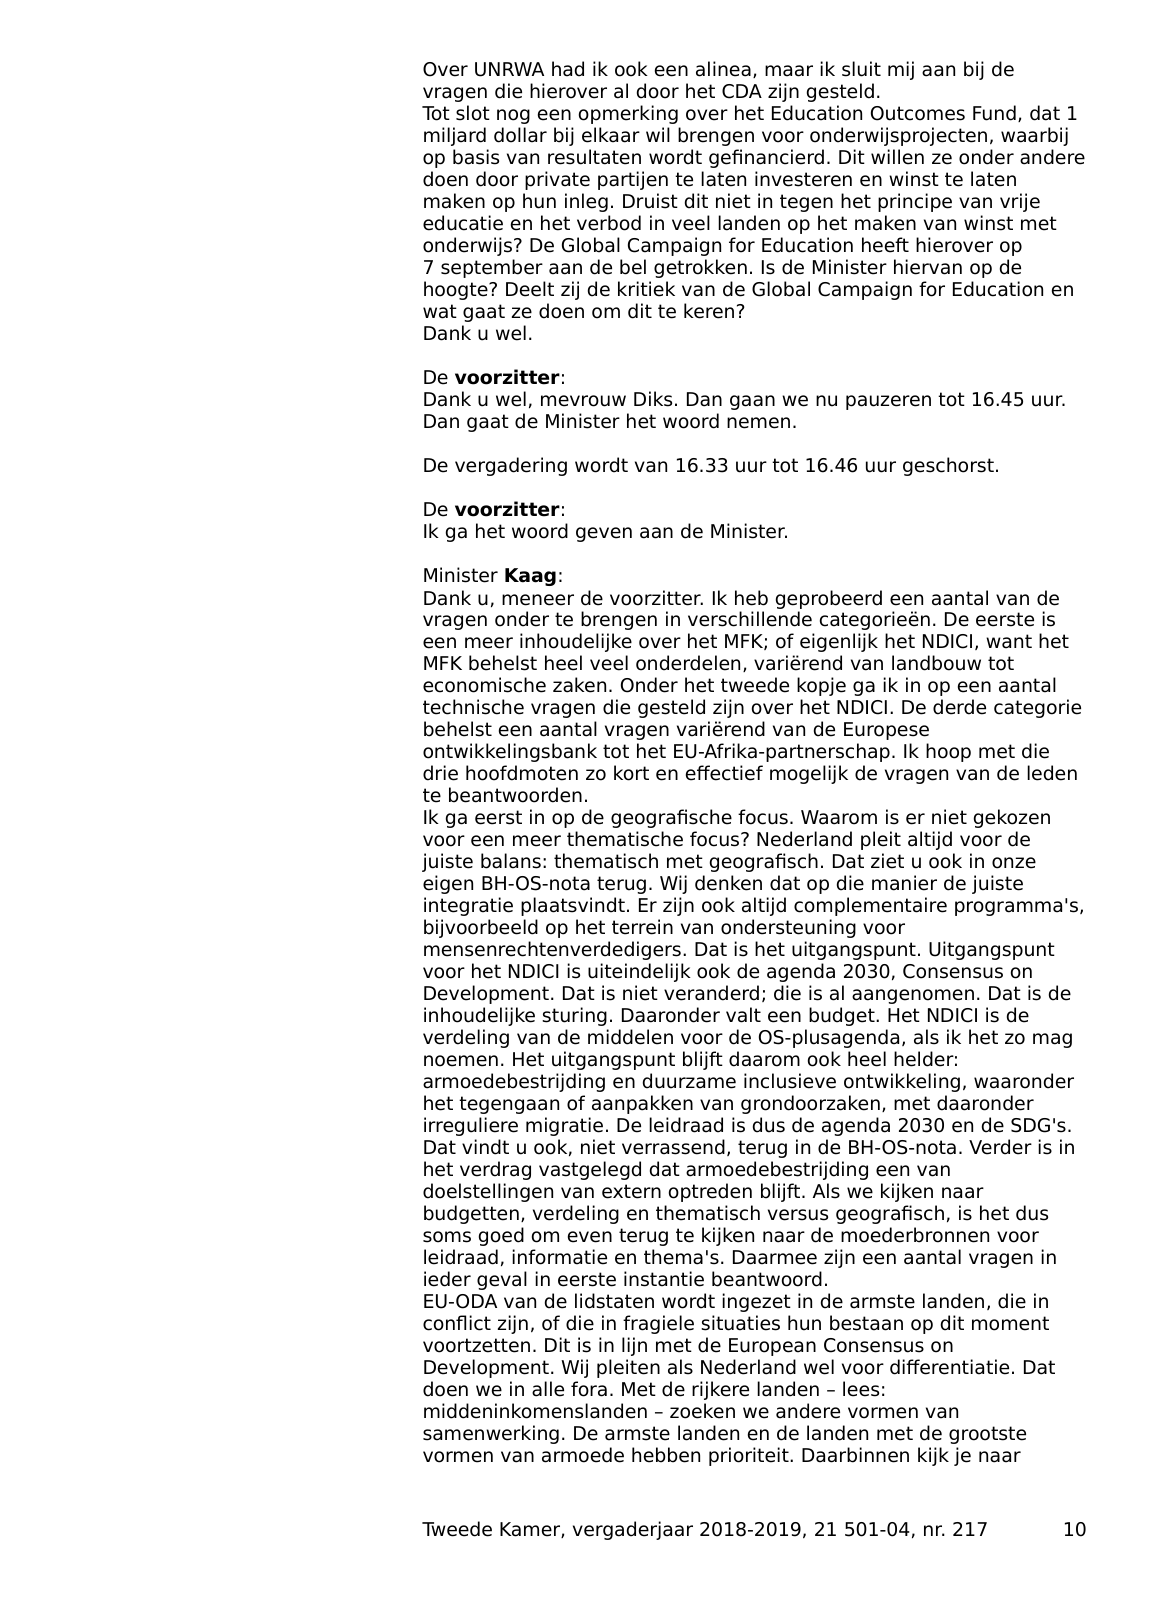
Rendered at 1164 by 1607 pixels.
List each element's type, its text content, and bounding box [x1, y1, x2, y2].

text De vergadering wordt van 16.33 uur tot 16.46 uur geschorst. [422, 455, 1087, 477]
text EU-ODA van de lidstaten wordt ingezet in de armste landen, die in conflict zijn, of die in fragiele situaties hun bestaan op dit moment voortzetten. Dit is in lijn met de European Consensus on Development. Wij pleiten als Nederland wel voor differentiatie. Dat doen we in alle fora. Met de rijkere landen – lees: middeninkomenslanden – zoeken we andere vormen van samenwerking. De armste landen en de landen met de grootste vormen van armoede hebben prioriteit. Daarbinnen kijk je naar [422, 1291, 1087, 1467]
text Tot slot nog een opmerking over het Education Outcomes Fund, dat 1 miljard dollar bij elkaar wil brengen voor onderwijsprojecten, waarbij op basis van resultaten wordt gefinancierd. Dit willen ze onder andere doen door private partijen te laten investeren en winst te laten maken op hun inleg. Druist dit niet in tegen het principe van vrije educatie en het verbod in veel landen op het maken van winst met onderwijs? De Global Campaign for Education heeft hierover op 7 september aan de bel getrokken. Is de Minister hiervan op de hoogte? Deelt zij de kritiek van de Global Campaign for Education en wat gaat ze doen om dit te keren? [422, 103, 1087, 323]
text Over UNRWA had ik ook een alinea, maar ik sluit mij aan bij de vragen die hierover al door het CDA zijn gesteld. [422, 59, 1087, 103]
text Dank u wel. [422, 323, 1087, 345]
text De voorzitter: [422, 499, 1087, 521]
text Dank u, meneer de voorzitter. Ik heb geprobeerd een aantal van de vragen onder te brengen in verschillende categorieën. De eerste is een meer inhoudelijke over het MFK; of eigenlijk het NDICI, want het MFK behelst heel veel onderdelen, variërend van landbouw tot economische zaken. Onder het tweede kopje ga ik in op een aantal technische vragen die gesteld zijn over het NDICI. De derde categorie behelst een aantal vragen variërend van de Europese ontwikkelingsbank tot het EU-Afrika-partnerschap. Ik hoop met die drie hoofdmoten zo kort en effectief mogelijk de vragen van de leden te beantwoorden. [422, 587, 1087, 807]
text Dank u wel, mevrouw Diks. Dan gaan we nu pauzeren tot 16.45 uur. Dan gaat de Minister het woord nemen. [422, 389, 1087, 433]
text De voorzitter: [422, 367, 1087, 389]
text Ik ga het woord geven aan de Minister. [422, 521, 1087, 543]
text Ik ga eerst in op de geografische focus. Waarom is er niet gekozen voor een meer thematische focus? Nederland pleit altijd voor de juiste balans: thematisch met geografisch. Dat ziet u ook in onze eigen BH-OS-nota terug. Wij denken dat op die manier de juiste integratie plaatsvindt. Er zijn ook altijd complementaire programma's, bijvoorbeeld op het terrein van ondersteuning voor mensenrechtenverdedigers. Dat is het uitgangspunt. Uitgangspunt voor het NDICI is uiteindelijk ook de agenda 2030, Consensus on Development. Dat is niet veranderd; die is al aangenomen. Dat is de inhoudelijke sturing. Daaronder valt een budget. Het NDICI is de verdeling van de middelen voor de OS-plusagenda, als ik het zo mag noemen. Het uitgangspunt blijft daarom ook heel helder: armoedebestrijding en duurzame inclusieve ontwikkeling, waaronder het tegengaan of aanpakken van grondoorzaken, met daaronder irreguliere migratie. De leidraad is dus de agenda 2030 en de SDG's. Dat vindt u ook, niet verrassend, terug in de BH-OS-nota. Verder is in het verdrag vastgelegd dat armoedebestrijding een van doelstellingen van extern optreden blijft. Als we kijken naar budgetten, verdeling en thematisch versus geografisch, is het dus soms goed om even terug te kijken naar de moederbronnen voor leidraad, informatie en thema's. Daarmee zijn een aantal vragen in ieder geval in eerste instantie beantwoord. [422, 807, 1087, 1291]
text Minister Kaag: [422, 565, 1087, 587]
